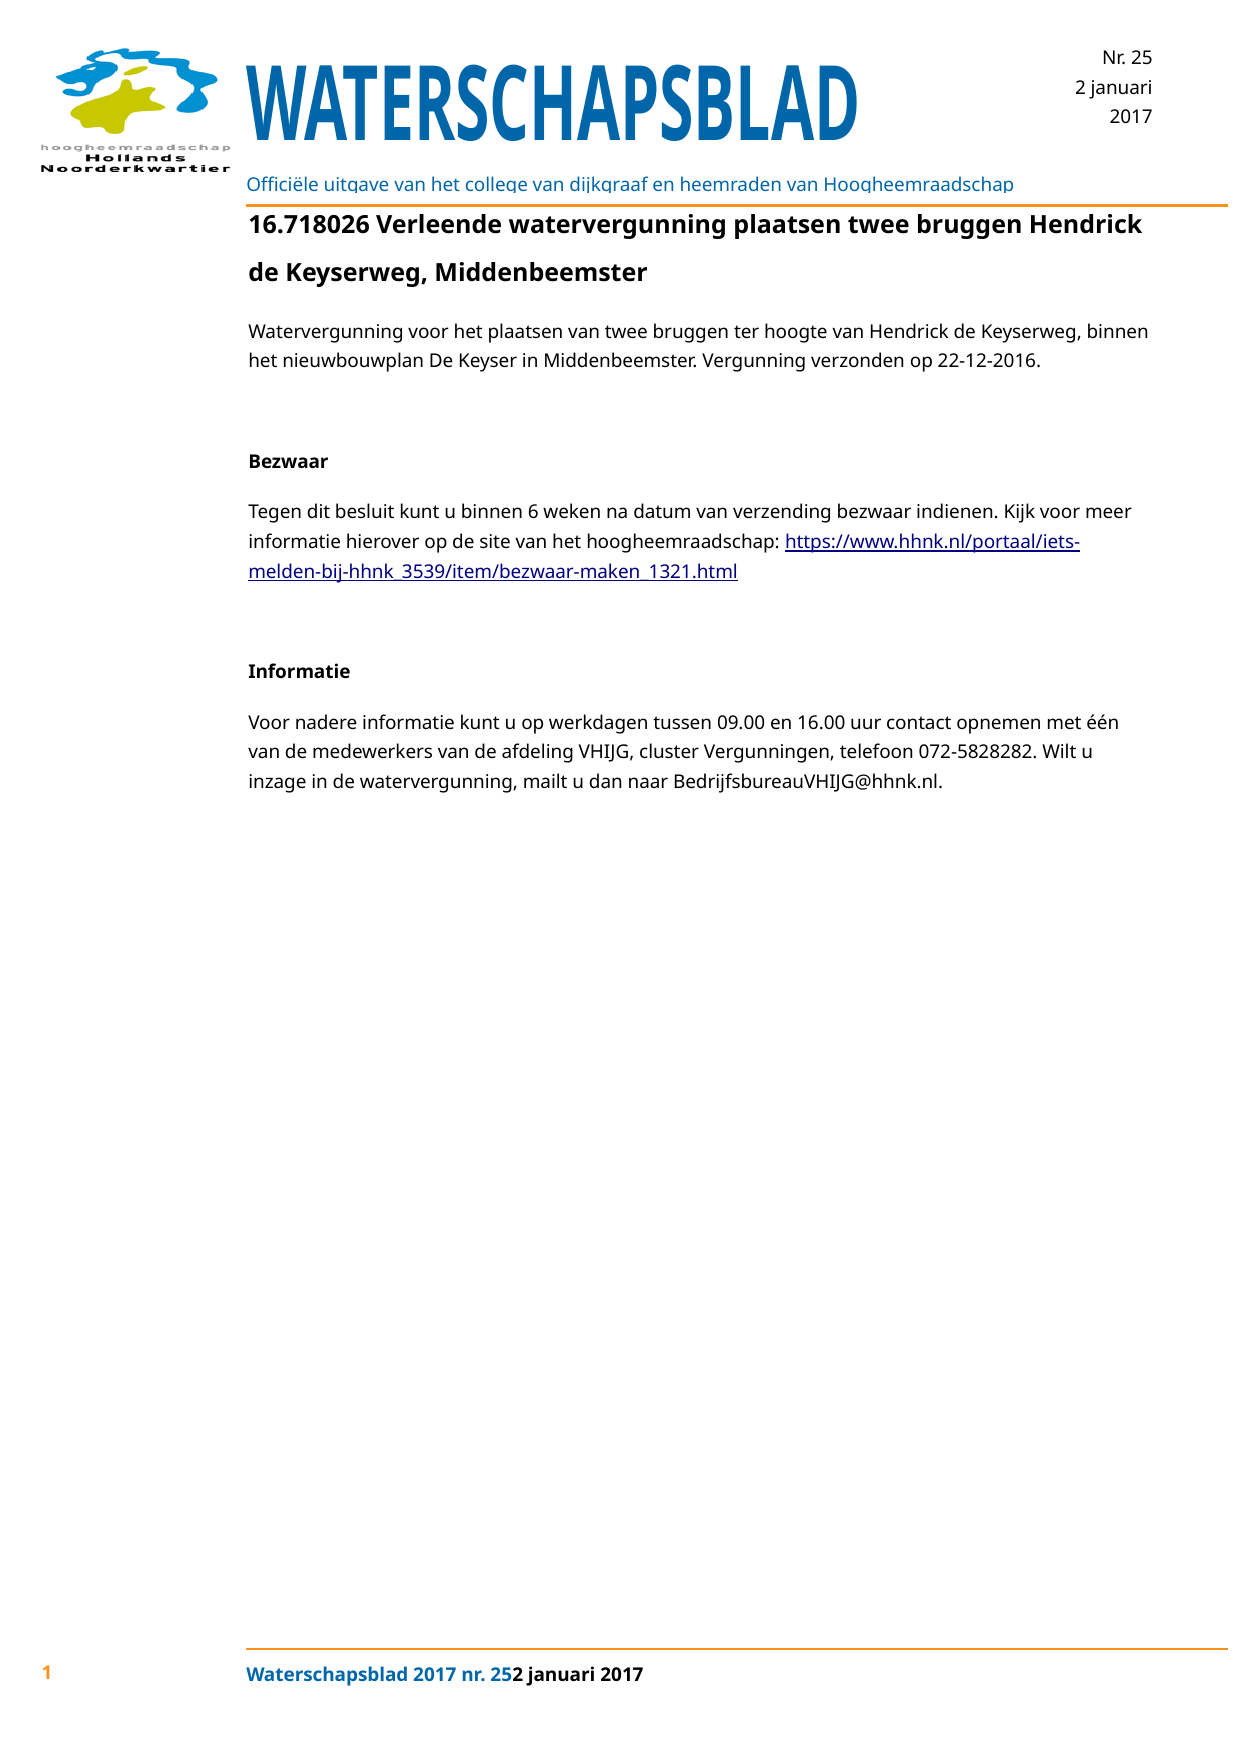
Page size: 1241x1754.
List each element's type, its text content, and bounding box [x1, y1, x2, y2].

text Watervergunning voor het plaatsen van twee bruggen ter hoogte van Hendrick de Keyserweg, binnen het nieuwbouwplan De Keyser in Middenbeemster. Vergunning verzonden op 22-12-2016. [248, 318, 1152, 373]
text Bezwaar [248, 448, 1152, 474]
text Informatie [248, 659, 1152, 684]
picture [41, 47, 231, 172]
text Voor nadere informatie kunt u op werkdagen tussen 09.00 en 16.00 uur contact opnemen met één van de medewerkers van de afdeling VHIJG, cluster Vergunningen, telefoon 072-5828282. Wilt u inzage in de watervergunning, mailt u dan naar BedrijfsbureauVHIJG@hhnk.nl. [248, 709, 1152, 794]
text Tegen dit besluit kunt u binnen 6 weken na datum van verzending bezwaar indienen. Kijk voor meer informatie hierover op de site van het hoogheemraadschap: https://www.hhnk.nl/portaal/iets-melden-bij-hhnk_3539/item/bezwaar-maken_1321.html [248, 499, 1152, 584]
text 16.718026 Verleende watervergunning plaatsen twee bruggen Hendrick de Keyserweg, Middenbeemster [248, 207, 1152, 288]
